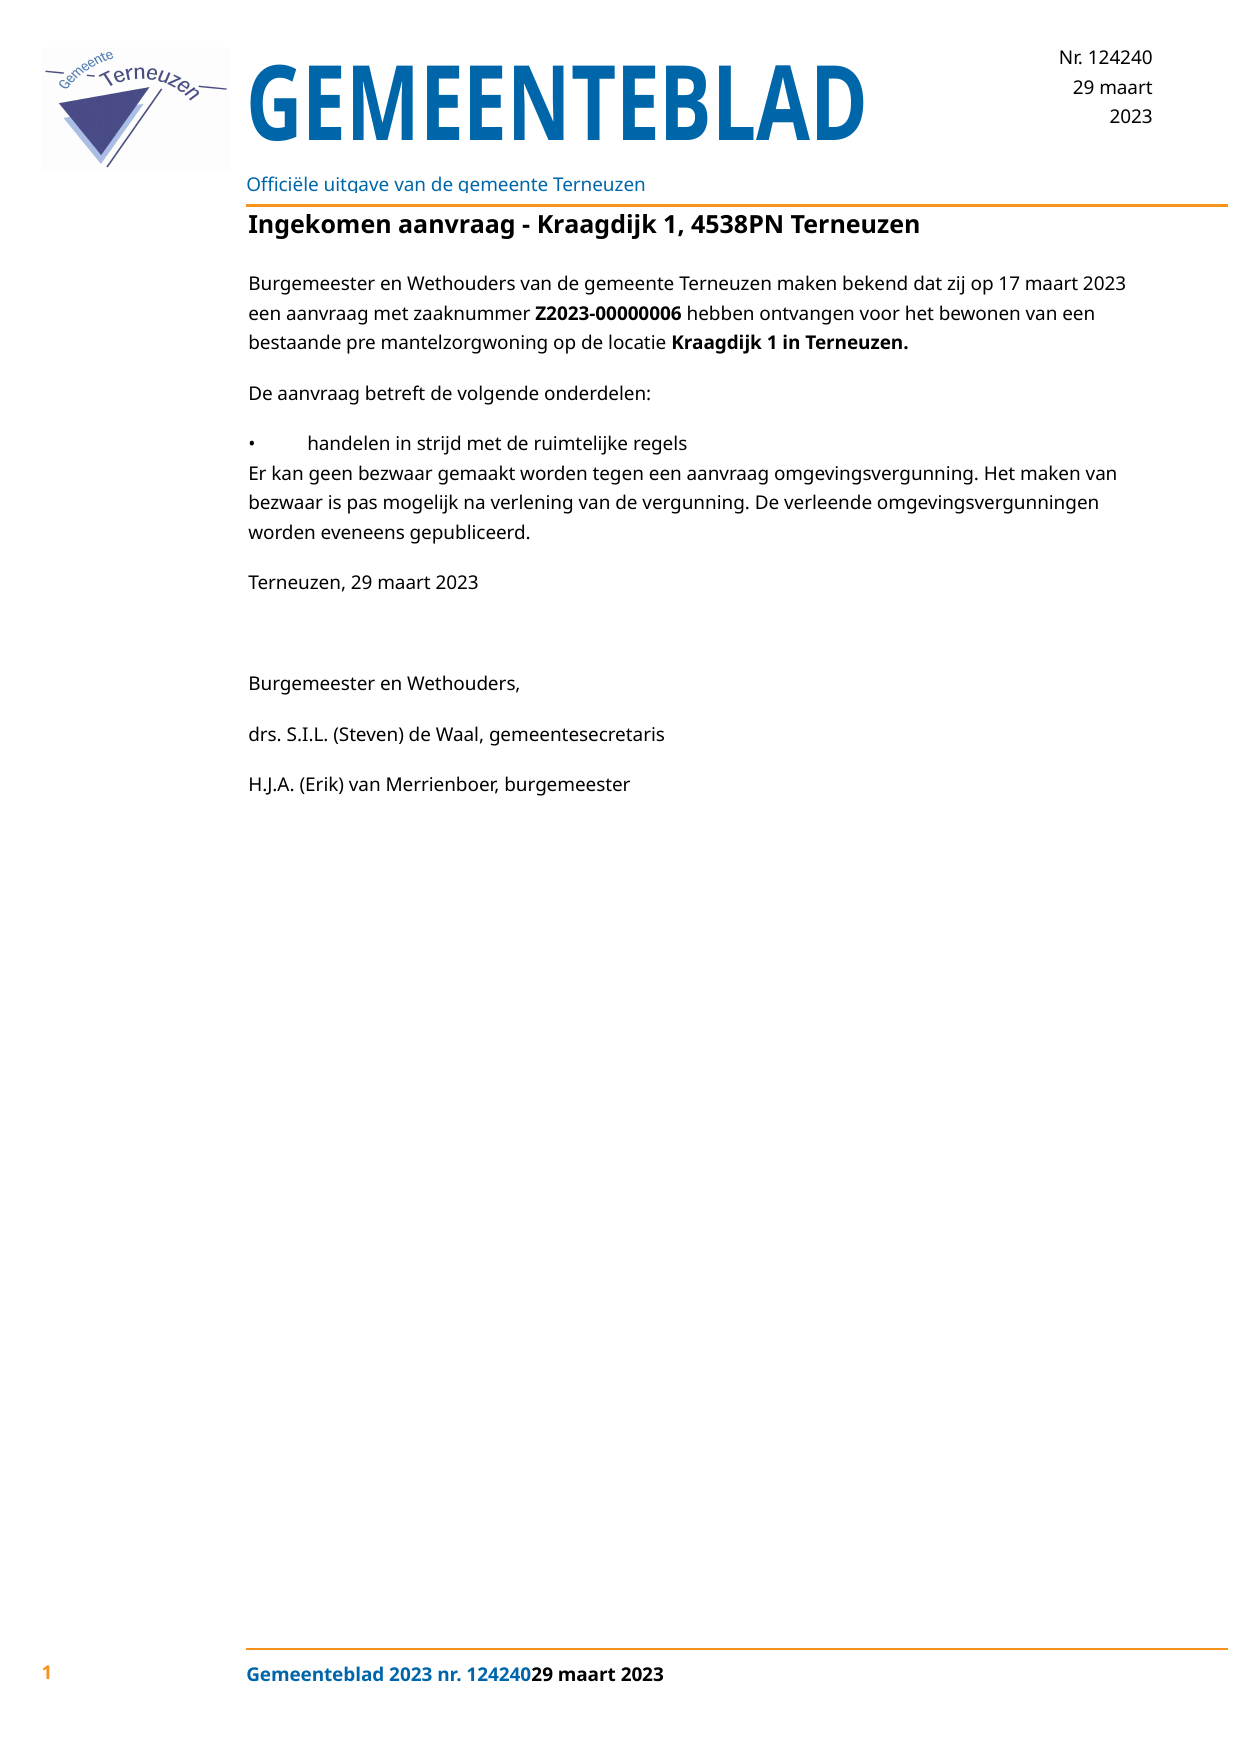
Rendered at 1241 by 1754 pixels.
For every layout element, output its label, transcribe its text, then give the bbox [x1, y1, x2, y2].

text H.J.A. (Erik) van Merrienboer, burgemeester [248, 771, 1152, 797]
text De aanvraag betreft de volgende onderdelen: [248, 380, 1152, 406]
text Er kan geen bezwaar gemaakt worden tegen een aanvraag omgevingsvergunning. Het maken van bezwaar is pas mogelijk na verlening van de vergunning. De verleende omgevingsvergunningen worden eveneens gepubliceerd. [248, 460, 1152, 545]
list handelen in strijd met de ruimtelijke regels [248, 430, 1152, 456]
text Terneuzen, 29 maart 2023 [248, 569, 1152, 595]
text Burgemeester en Wethouders, [248, 670, 1152, 696]
text Ingekomen aanvraag - Kraagdijk 1, 4538PN Terneuzen [248, 207, 1152, 241]
text drs. S.I.L. (Steven) de Waal, gemeentesecretaris [248, 721, 1152, 746]
picture [41, 47, 231, 172]
text Burgemeester en Wethouders van de gemeente Terneuzen maken bekend dat zij op 17 maart 2023 een aanvraag met zaaknummer Z2023-00000006 hebben ontvangen voor het bewonen van een bestaande pre mantelzorgwoning op de locatie Kraagdijk 1 in Terneuzen. [248, 270, 1152, 355]
